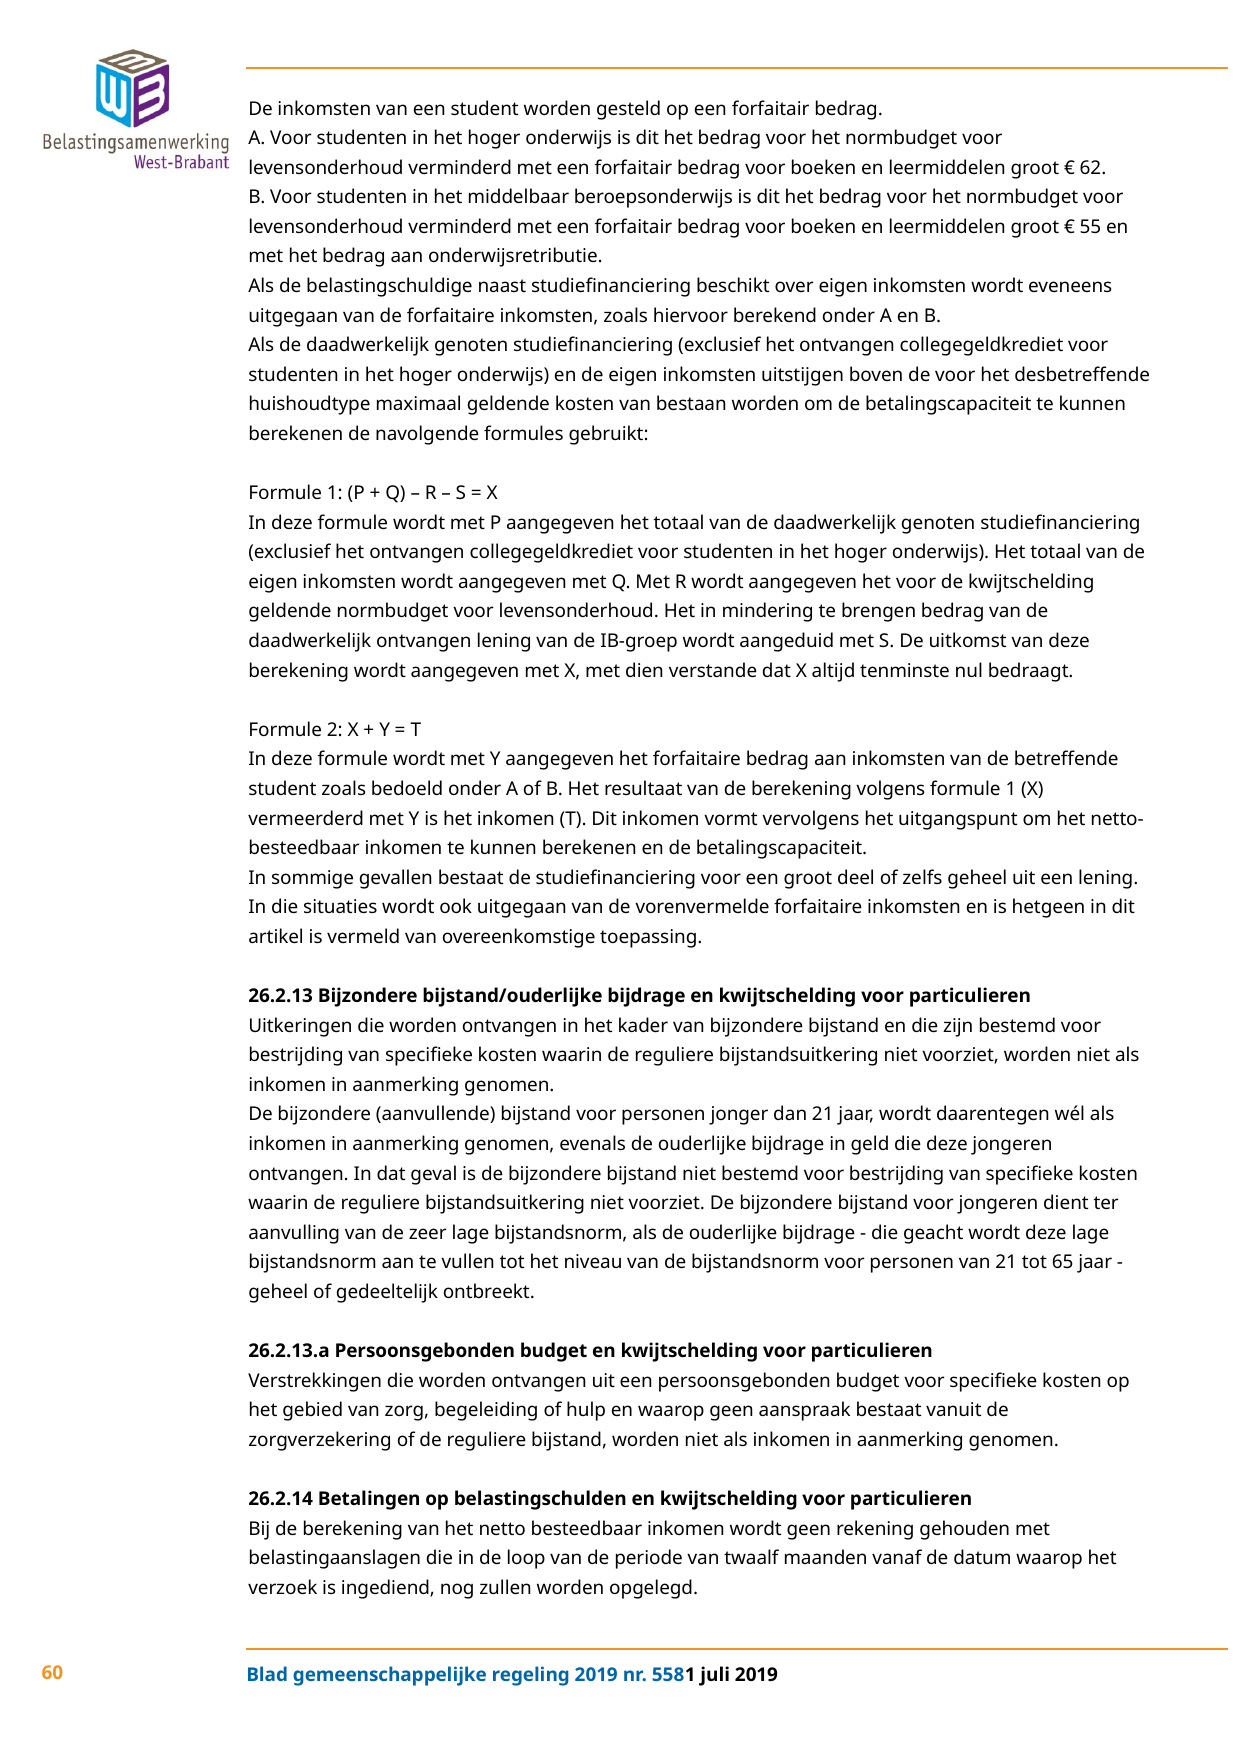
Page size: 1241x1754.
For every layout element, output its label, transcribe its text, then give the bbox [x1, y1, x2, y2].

text Bij de berekening van het netto besteedbaar inkomen wordt geen rekening gehouden met belastingaanslagen die in de loop van de periode van twaalf maanden vanaf de datum waarop het verzoek is ingediend, nog zullen worden opgelegd. [248, 1515, 1152, 1600]
text 26.2.13 Bijzondere bijstand/ouderlijke bijdrage en kwijtschelding voor particulieren [248, 982, 1152, 1008]
text Formule 2: X + Y = T [248, 716, 1152, 742]
text 26.2.13.a Persoonsgebonden budget en kwijtschelding voor particulieren [248, 1337, 1152, 1363]
text Als de belastingschuldige naast studiefinanciering beschikt over eigen inkomsten wordt eveneens uitgegaan van de forfaitaire inkomsten, zoals hiervoor berekend onder A en B. [248, 272, 1152, 328]
text Formule 1: (P + Q) – R – S = X [248, 479, 1152, 505]
text Verstrekkingen die worden ontvangen uit een persoonsgebonden budget voor specifieke kosten op het gebied van zorg, begeleiding of hulp en waarop geen aanspraak bestaat vanuit de zorgverzekering of de reguliere bijstand, worden niet als inkomen in aanmerking genomen. [248, 1367, 1152, 1452]
text De bijzondere (aanvullende) bijstand voor personen jonger dan 21 jaar, wordt daarentegen wél als inkomen in aanmerking genomen, evenals de ouderlijke bijdrage in geld die deze jongeren ontvangen. In dat geval is de bijzondere bijstand niet bestemd voor bestrijding van specifieke kosten waarin de reguliere bijstandsuitkering niet voorziet. De bijzondere bijstand voor jongeren dient ter aanvulling van de zeer lage bijstandsnorm, als de ouderlijke bijdrage - die geacht wordt deze lage bijstandsnorm aan te vullen tot het niveau van de bijstandsnorm voor personen van 21 tot 65 jaar - geheel of gedeeltelijk ontbreekt. [248, 1101, 1152, 1304]
text 26.2.14 Betalingen op belastingschulden en kwijtschelding voor particulieren [248, 1485, 1152, 1511]
text In sommige gevallen bestaat de studiefinanciering voor een groot deel of zelfs geheel uit een lening. In die situaties wordt ook uitgegaan van de vorenvermelde forfaitaire inkomsten en is hetgeen in dit artikel is vermeld van overeenkomstige toepassing. [248, 864, 1152, 949]
text De inkomsten van een student worden gesteld op een forfaitair bedrag. [248, 95, 1152, 121]
picture [41, 47, 231, 172]
text In deze formule wordt met P aangegeven het totaal van de daadwerkelijk genoten studiefinanciering (exclusief het ontvangen collegegeldkrediet voor studenten in het hoger onderwijs). Het totaal van de eigen inkomsten wordt aangegeven met Q. Met R wordt aangegeven het voor de kwijtschelding geldende normbudget voor levensonderhoud. Het in mindering te brengen bedrag van de daadwerkelijk ontvangen lening van de IB-groep wordt aangeduid met S. De uitkomst van deze berekening wordt aangegeven met X, met dien verstande dat X altijd tenminste nul bedraagt. [248, 509, 1152, 683]
text Uitkeringen die worden ontvangen in het kader van bijzondere bijstand en die zijn bestemd voor bestrijding van specifieke kosten waarin de reguliere bijstandsuitkering niet voorziet, worden niet als inkomen in aanmerking genomen. [248, 1012, 1152, 1097]
text Als de daadwerkelijk genoten studiefinanciering (exclusief het ontvangen collegegeldkrediet voor studenten in het hoger onderwijs) en de eigen inkomsten uitstijgen boven de voor het desbetreffende huishoudtype maximaal geldende kosten van bestaan worden om de betalingscapaciteit te kunnen berekenen de navolgende formules gebruikt: [248, 331, 1152, 446]
text A. Voor studenten in het hoger onderwijs is dit het bedrag voor het normbudget voor levensonderhoud verminderd met een forfaitair bedrag voor boeken en leermiddelen groot € 62. [248, 124, 1152, 180]
text B. Voor studenten in het middelbaar beroepsonderwijs is dit het bedrag voor het normbudget voor levensonderhoud verminderd met een forfaitair bedrag voor boeken en leermiddelen groot € 55 en met het bedrag aan onderwijsretributie. [248, 183, 1152, 268]
text In deze formule wordt met Y aangegeven het forfaitaire bedrag aan inkomsten van de betreffende student zoals bedoeld onder A of B. Het resultaat van de berekening volgens formule 1 (X) vermeerderd met Y is het inkomen (T). Dit inkomen vormt vervolgens het uitgangspunt om het netto-besteedbaar inkomen te kunnen berekenen en de betalingscapaciteit. [248, 746, 1152, 860]
